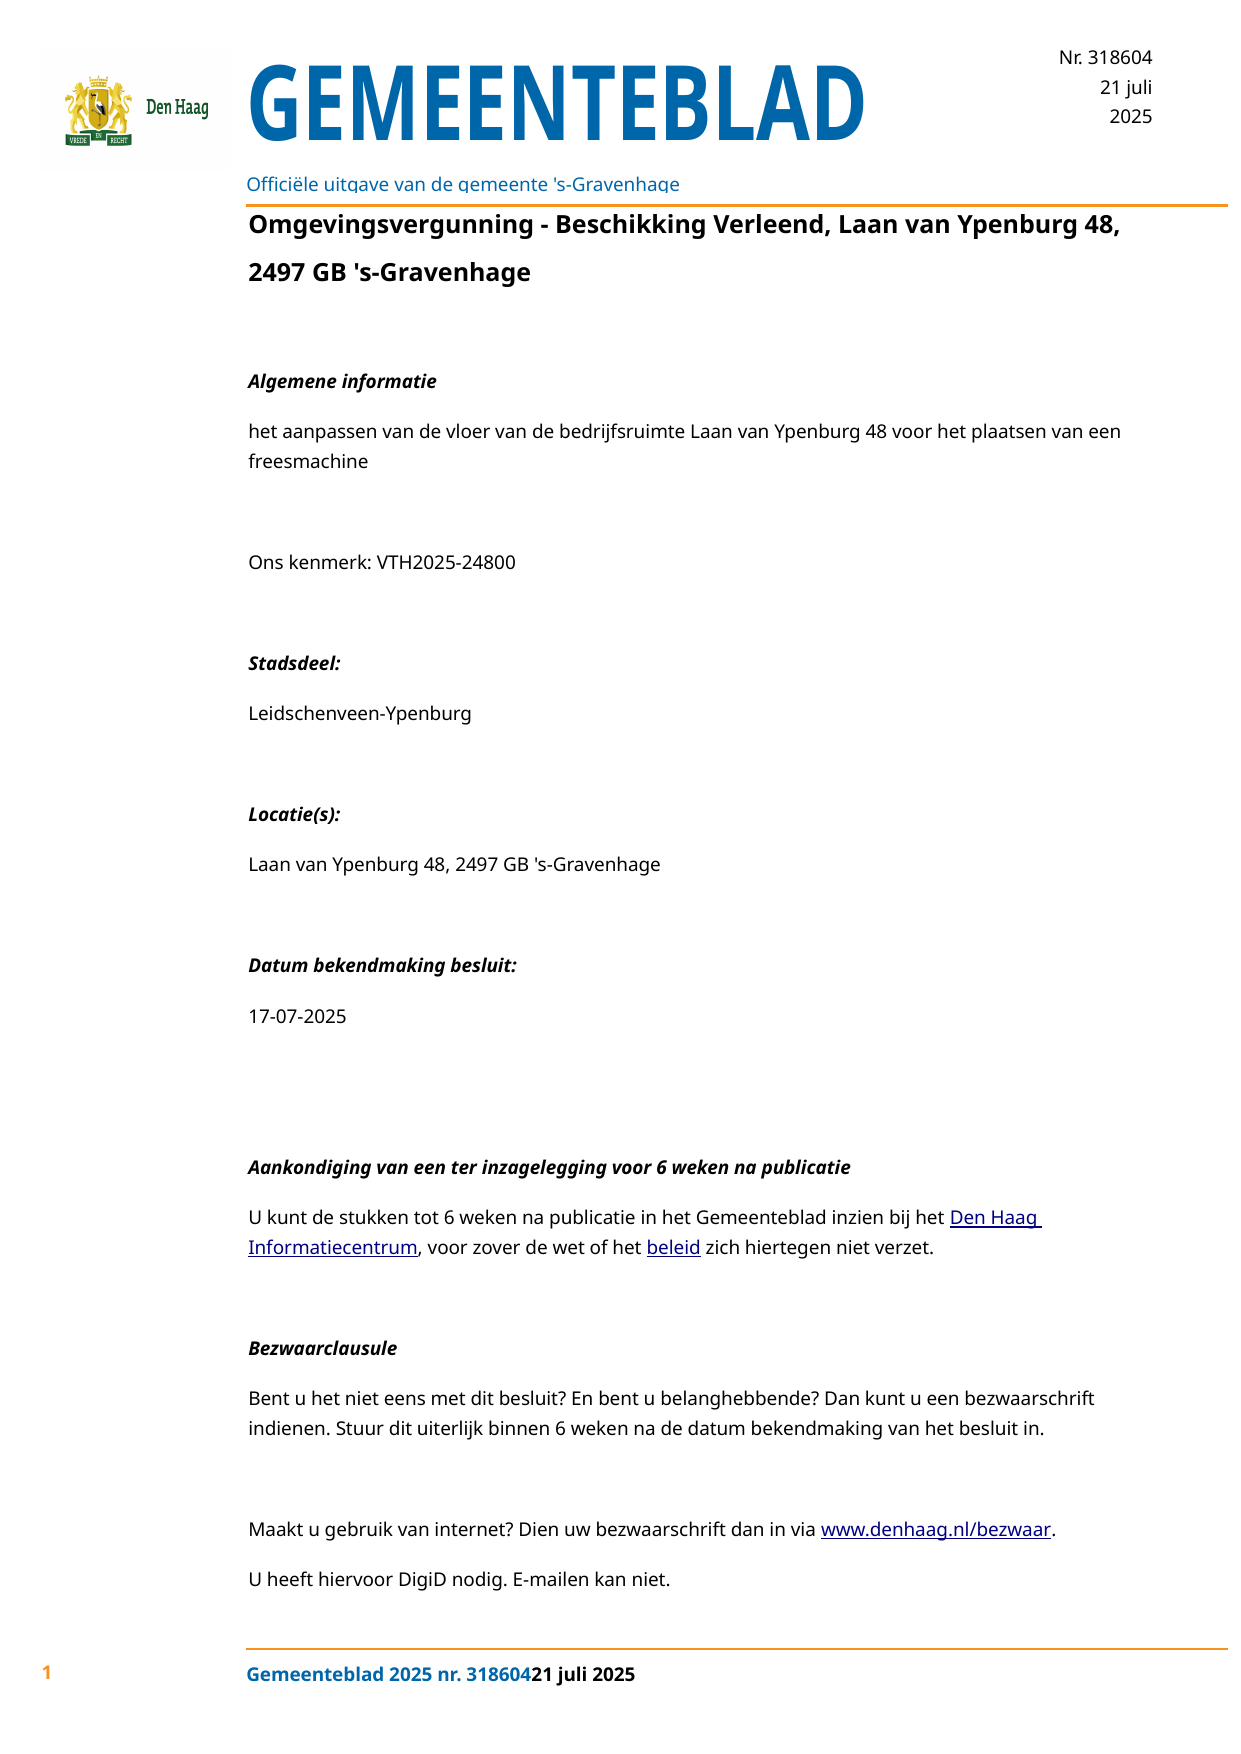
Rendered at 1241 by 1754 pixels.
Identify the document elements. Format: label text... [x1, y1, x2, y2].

text Bezwaarclausule [248, 1335, 1152, 1361]
text Leidschenveen-Ypenburg [248, 700, 1152, 726]
text 17-07-2025 [248, 1003, 1152, 1029]
picture [41, 47, 231, 172]
text Datum bekendmaking besluit: [248, 952, 1152, 978]
text het aanpassen van de vloer van de bedrijfsruimte Laan van Ypenburg 48 voor het plaatsen van een freesmachine [248, 419, 1152, 474]
text U kunt de stukken tot 6 weken na publicatie in het Gemeenteblad inzien bij het Den Haag Informatiecentrum, voor zover de wet of het beleid zich hiertegen niet verzet. [248, 1204, 1152, 1260]
text U heeft hiervoor DigiD nodig. E-mailen kan niet. [248, 1566, 1152, 1592]
text Laan van Ypenburg 48, 2497 GB 's-Gravenhage [248, 852, 1152, 877]
text Omgevingsvergunning - Beschikking Verleend, Laan van Ypenburg 48, 2497 GB 's-Gravenhage [248, 207, 1152, 288]
text Maakt u gebruik van internet? Dien uw bezwaarschrift dan in via www.denhaag.nl/bezwaar. [248, 1516, 1152, 1542]
text Bent u het niet eens met dit besluit? En bent u belanghebbende? Dan kunt u een bezwaarschrift indienen. Stuur dit uiterlijk binnen 6 weken na de datum bekendmaking van het besluit in. [248, 1385, 1152, 1441]
text Ons kenmerk: VTH2025-24800 [248, 549, 1152, 575]
text Algemene informatie [248, 368, 1152, 394]
text Aankondiging van een ter inzagelegging voor 6 weken na publicatie [248, 1154, 1152, 1180]
text Locatie(s): [248, 801, 1152, 827]
text Stadsdeel: [248, 650, 1152, 676]
